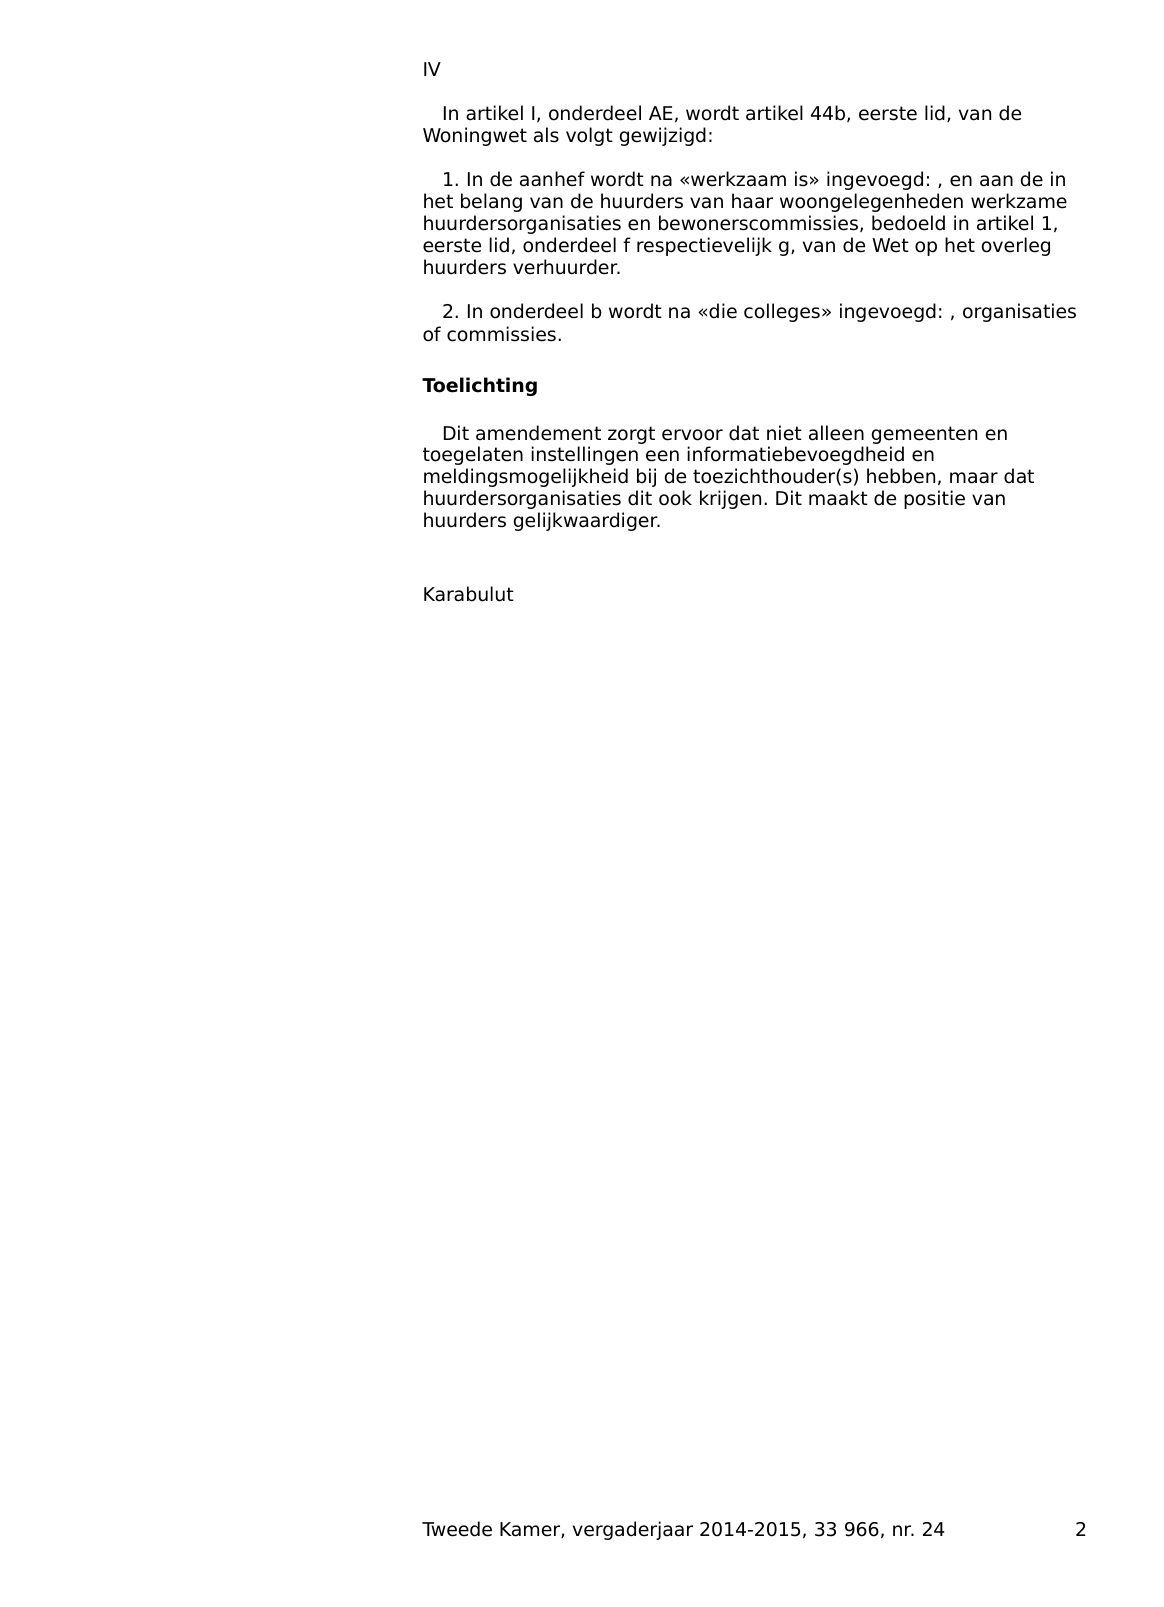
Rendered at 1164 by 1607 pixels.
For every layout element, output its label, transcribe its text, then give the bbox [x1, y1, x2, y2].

text Karabulut [422, 562, 1087, 606]
text In artikel I, onderdeel AE, wordt artikel 44b, eerste lid, van de Woningwet als volgt gewijzigd: [422, 103, 1087, 147]
subtitle IV [422, 59, 1087, 81]
text 1. In de aanhef wordt na «werkzaam is» ingevoegd: , en aan de in het belang van de huurders van haar woongelegenheden werkzame huurdersorganisaties en bewonerscommissies, bedoeld in artikel 1, eerste lid, onderdeel f respectievelijk g, van de Wet op het overleg huurders verhuurder. [422, 169, 1087, 279]
text 2. In onderdeel b wordt na «die colleges» ingevoegd: , organisaties of commissies. [422, 301, 1087, 345]
subtitle Toelichting [422, 375, 1087, 397]
text Dit amendement zorgt ervoor dat niet alleen gemeenten en toegelaten instellingen een informatiebevoegdheid en meldingsmogelijkheid bij de toezichthouder(s) hebben, maar dat huurdersorganisaties dit ook krijgen. Dit maakt de positie van huurders gelijkwaardiger. [422, 422, 1087, 532]
